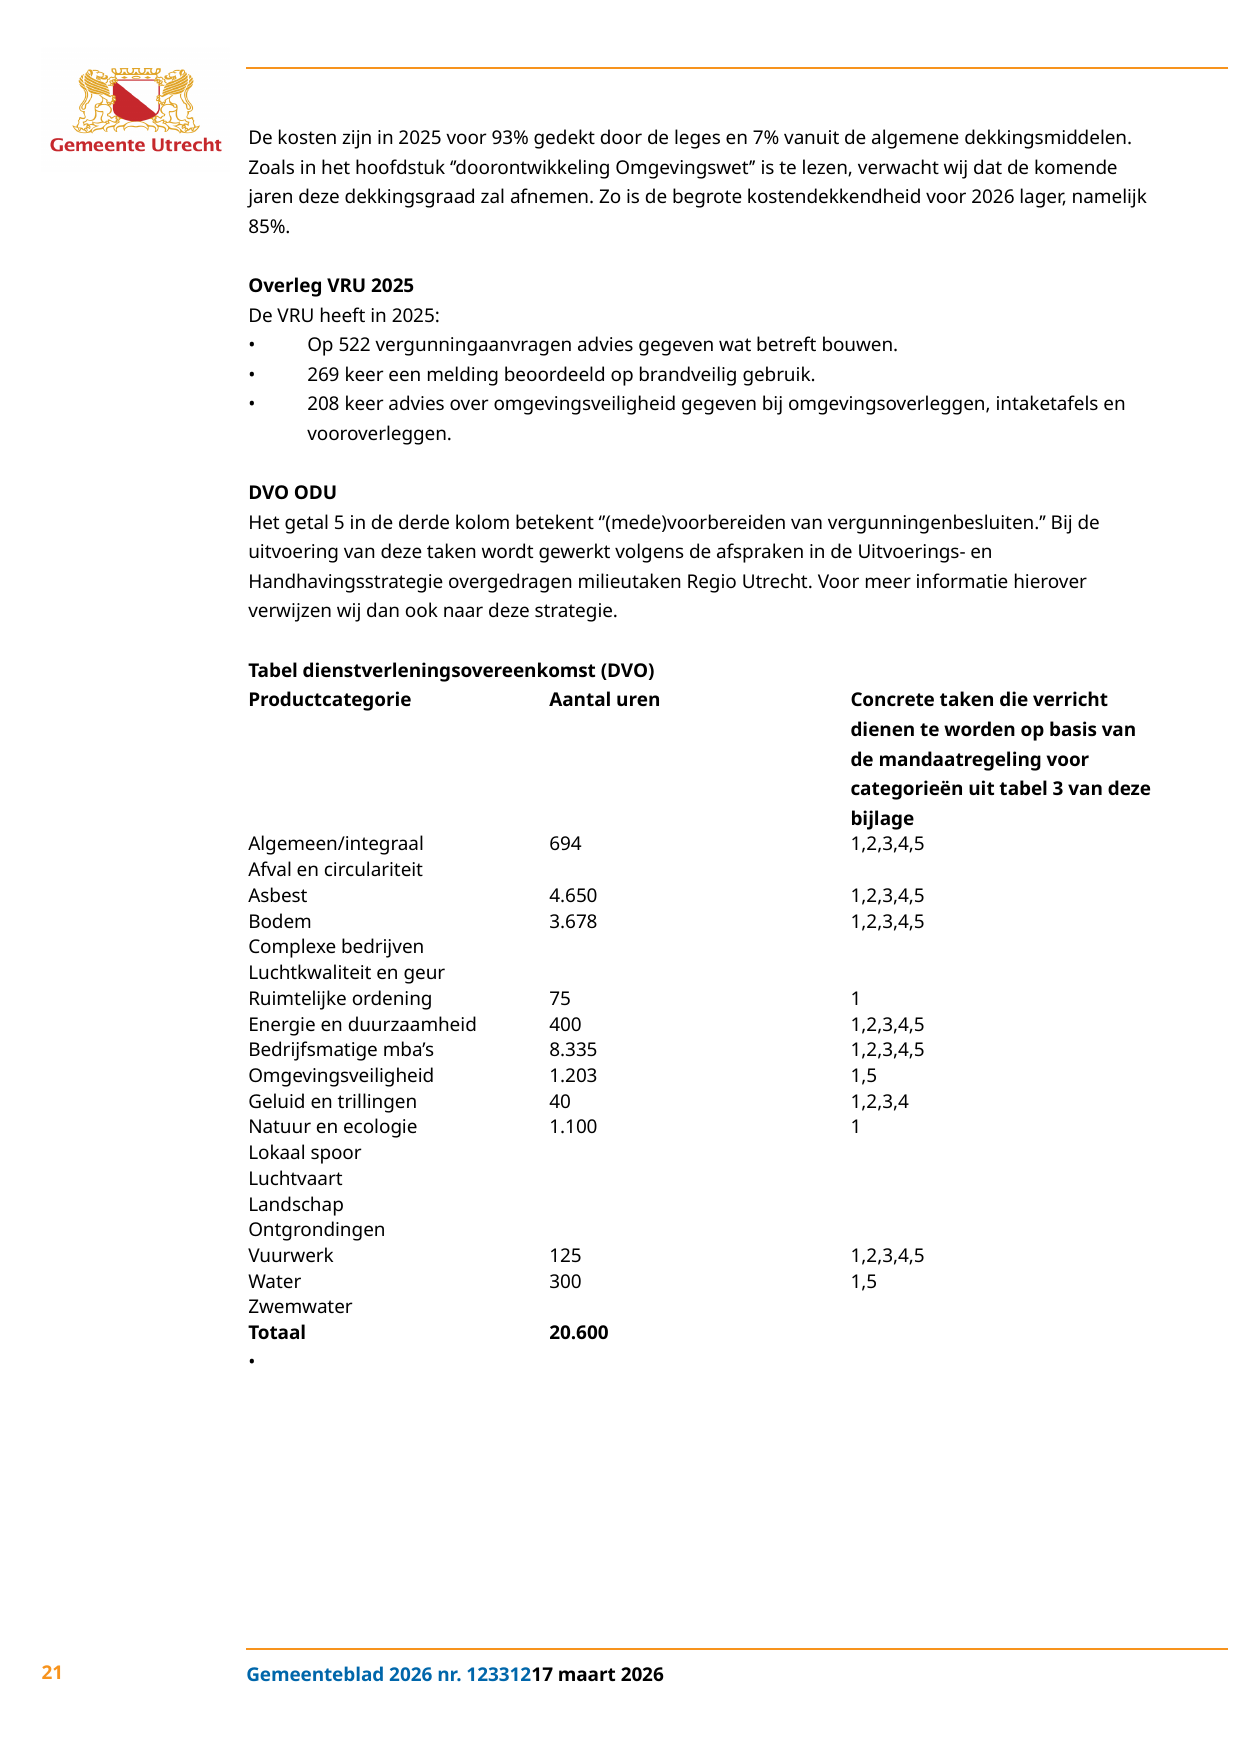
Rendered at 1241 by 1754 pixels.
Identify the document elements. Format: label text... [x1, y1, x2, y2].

table_cell Ruimtelijke ordening [248, 985, 549, 1011]
list Op 522 vergunningaanvragen advies gegeven wat betreft bouwen. [248, 331, 1152, 357]
picture [41, 47, 231, 172]
table_cell Luchtkwaliteit en geur [248, 959, 549, 985]
table_cell Lokaal spoor [248, 1139, 549, 1165]
table_cell 400 [549, 1011, 850, 1036]
table_cell Energie en duurzaamheid [248, 1011, 549, 1036]
table_cell [850, 1294, 1152, 1319]
table_cell Geluid en trillingen [248, 1088, 549, 1114]
table_cell 20.600 [549, 1320, 850, 1345]
table_cell 4.650 [549, 882, 850, 908]
table_cell 1 [850, 985, 1152, 1011]
table_cell Bodem [248, 908, 549, 933]
table_cell 1,5 [850, 1268, 1152, 1294]
text De kosten zijn in 2025 voor 93% gedekt door de leges en 7% vanuit de algemene dekkingsmiddelen. Zoals in het hoofdstuk ‘’doorontwikkeling Omgevingswet’’ is te lezen, verwacht wij dat de komende jaren deze dekkingsgraad zal afnemen. Zo is de begrote kostendekkendheid voor 2026 lager, namelijk 85%. [248, 124, 1152, 239]
table_cell 1.100 [549, 1114, 850, 1139]
table_cell Complexe bedrijven [248, 934, 549, 959]
table_cell [549, 856, 850, 882]
table_cell 1 [850, 1114, 1152, 1139]
table_cell 1,2,3,4,5 [850, 1011, 1152, 1036]
table_cell Totaal [248, 1320, 549, 1345]
table_cell 300 [549, 1268, 850, 1294]
table_cell [549, 1217, 850, 1242]
table_cell 3.678 [549, 908, 850, 933]
table_header Concrete taken die verricht dienen te worden op basis van de mandaatregeling voor categorieën uit tabel 3 van deze bijlage [850, 687, 1152, 831]
table_cell Zwemwater [248, 1294, 549, 1319]
table_cell [850, 934, 1152, 959]
table_cell Ontgrondingen [248, 1217, 549, 1242]
table_cell 694 [549, 831, 850, 856]
table_cell 1,2,3,4,5 [850, 882, 1152, 908]
table_cell [850, 856, 1152, 882]
table_cell 8.335 [549, 1036, 850, 1062]
table_cell [549, 934, 850, 959]
table_header Aantal uren [549, 687, 850, 831]
table_cell 1,2,3,4 [850, 1088, 1152, 1114]
table_cell [549, 1139, 850, 1165]
table_cell Omgevingsveiligheid [248, 1062, 549, 1088]
table_cell Asbest [248, 882, 549, 908]
table_cell [850, 1139, 1152, 1165]
table_cell 1,2,3,4,5 [850, 908, 1152, 933]
table_header Productcategorie [248, 687, 549, 831]
table_cell 1,2,3,4,5 [850, 831, 1152, 856]
text De VRU heeft in 2025: [248, 302, 1152, 328]
table_cell 1.203 [549, 1062, 850, 1088]
list 208 keer advies over omgevingsveiligheid gegeven bij omgevingsoverleggen, intaketafels en vooroverleggen. [248, 391, 1152, 446]
list 269 keer een melding beoordeeld op brandveilig gebruik. [248, 361, 1152, 387]
table_cell Bedrijfsmatige mba’s [248, 1036, 549, 1062]
table_cell [549, 959, 850, 985]
table_cell [850, 1165, 1152, 1191]
table_cell [549, 1294, 850, 1319]
table_cell 125 [549, 1242, 850, 1268]
table_cell 1,5 [850, 1062, 1152, 1088]
table_cell Water [248, 1268, 549, 1294]
table_cell Algemeen/integraal [248, 831, 549, 856]
table_cell Luchtvaart [248, 1165, 549, 1191]
table_cell Afval en circulariteit [248, 856, 549, 882]
text Tabel dienstverleningsovereenkomst (DVO) [248, 657, 1152, 683]
table_cell 75 [549, 985, 850, 1011]
table_cell [850, 1191, 1152, 1217]
text Het getal 5 in de derde kolom betekent ‘’(mede)voorbereiden van vergunningenbesluiten.’’ Bij de uitvoering van deze taken wordt gewerkt volgens de afspraken in de Uitvoerings- en Handhavingsstrategie overgedragen milieutaken Regio Utrecht. Voor meer informatie hierover verwijzen wij dan ook naar deze strategie. [248, 509, 1152, 623]
table_cell [549, 1191, 850, 1217]
table_cell [850, 959, 1152, 985]
table_cell Landschap [248, 1191, 549, 1217]
text DVO ODU [248, 479, 1152, 505]
table_cell [850, 1320, 1152, 1345]
table_cell 40 [549, 1088, 850, 1114]
text Overleg VRU 2025 [248, 272, 1152, 298]
table_cell [549, 1165, 850, 1191]
table_cell 1,2,3,4,5 [850, 1036, 1152, 1062]
table_cell Natuur en ecologie [248, 1114, 549, 1139]
table_cell 1,2,3,4,5 [850, 1242, 1152, 1268]
table_cell Vuurwerk [248, 1242, 549, 1268]
table_cell [850, 1217, 1152, 1242]
